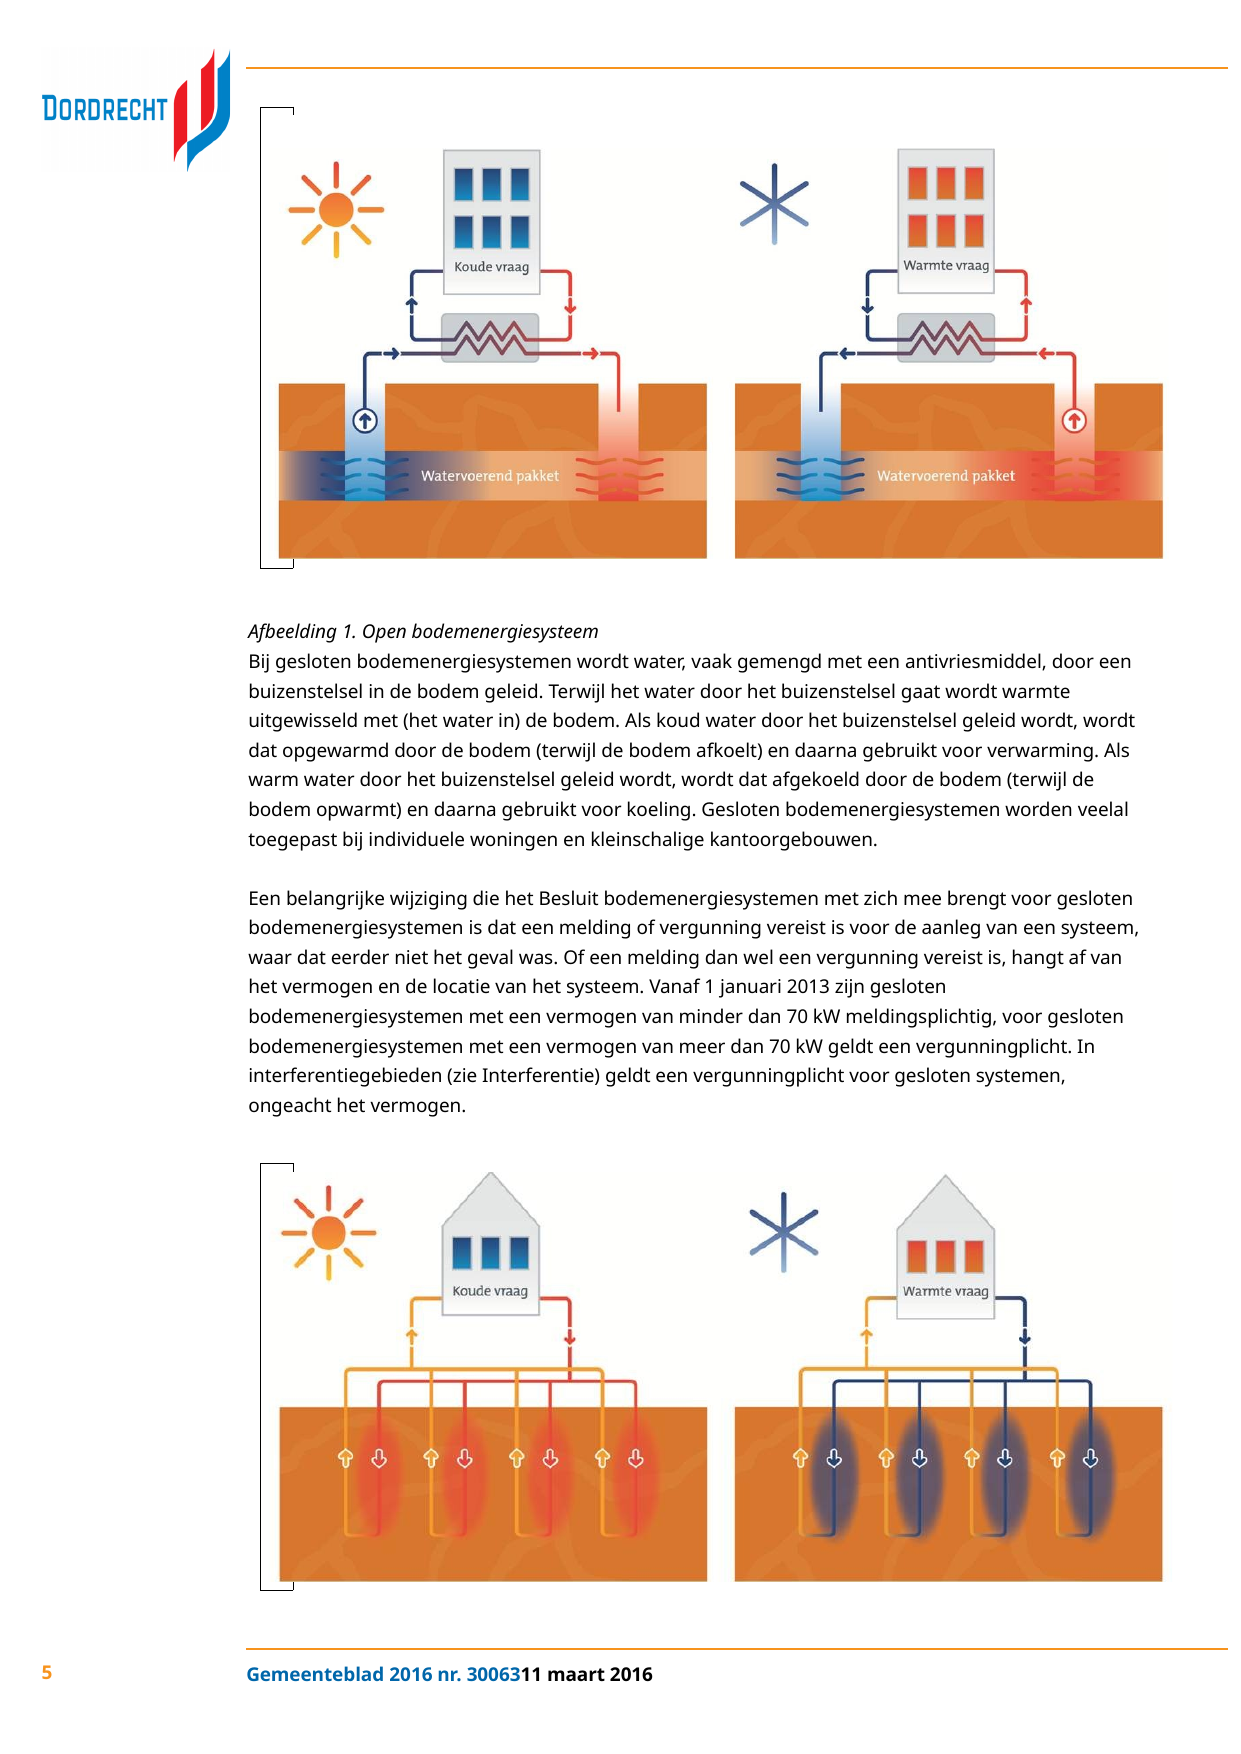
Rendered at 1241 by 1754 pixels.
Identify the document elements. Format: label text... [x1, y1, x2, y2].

picture [41, 47, 231, 172]
text Een belangrijke wijziging die het Besluit bodemenergiesystemen met zich mee brengt voor gesloten bodemenergiesystemen is dat een melding of vergunning vereist is voor de aanleg van een systeem, waar dat eerder niet het geval was. Of een melding dan wel een vergunning vereist is, hangt af van het vermogen en de locatie van het systeem. Vanaf 1 januari 2013 zijn gesloten bodemenergiesystemen met een vermogen van minder dan 70 kW meldingsplichtig, voor gesloten bodemenergiesystemen met een vermogen van meer dan 70 kW geldt een vergunningplicht. In interferentiegebieden (zie Interferentie) geldt een vergunningplicht voor gesloten systemen, ongeacht het vermogen. [248, 885, 1152, 1118]
picture [268, 115, 1173, 559]
picture [268, 1172, 1173, 1582]
text Bij gesloten bodemenergiesystemen wordt water, vaak gemengd met een antivriesmiddel, door een buizenstelsel in de bodem geleid. Terwijl het water door het buizenstelsel gaat wordt warmte uitgewisseld met (het water in) de bodem. Als koud water door het buizenstelsel geleid wordt, wordt dat opgewarmd door de bodem (terwijl de bodem afkoelt) en daarna gebruikt voor verwarming. Als warm water door het buizenstelsel geleid wordt, wordt dat afgekoeld door de bodem (terwijl de bodem opwarmt) en daarna gebruikt voor koeling. Gesloten bodemenergiesystemen worden veelal toegepast bij individuele woningen en kleinschalige kantoorgebouwen. [248, 648, 1152, 852]
text Afbeelding 1. Open bodemenergiesysteem [248, 619, 1152, 644]
